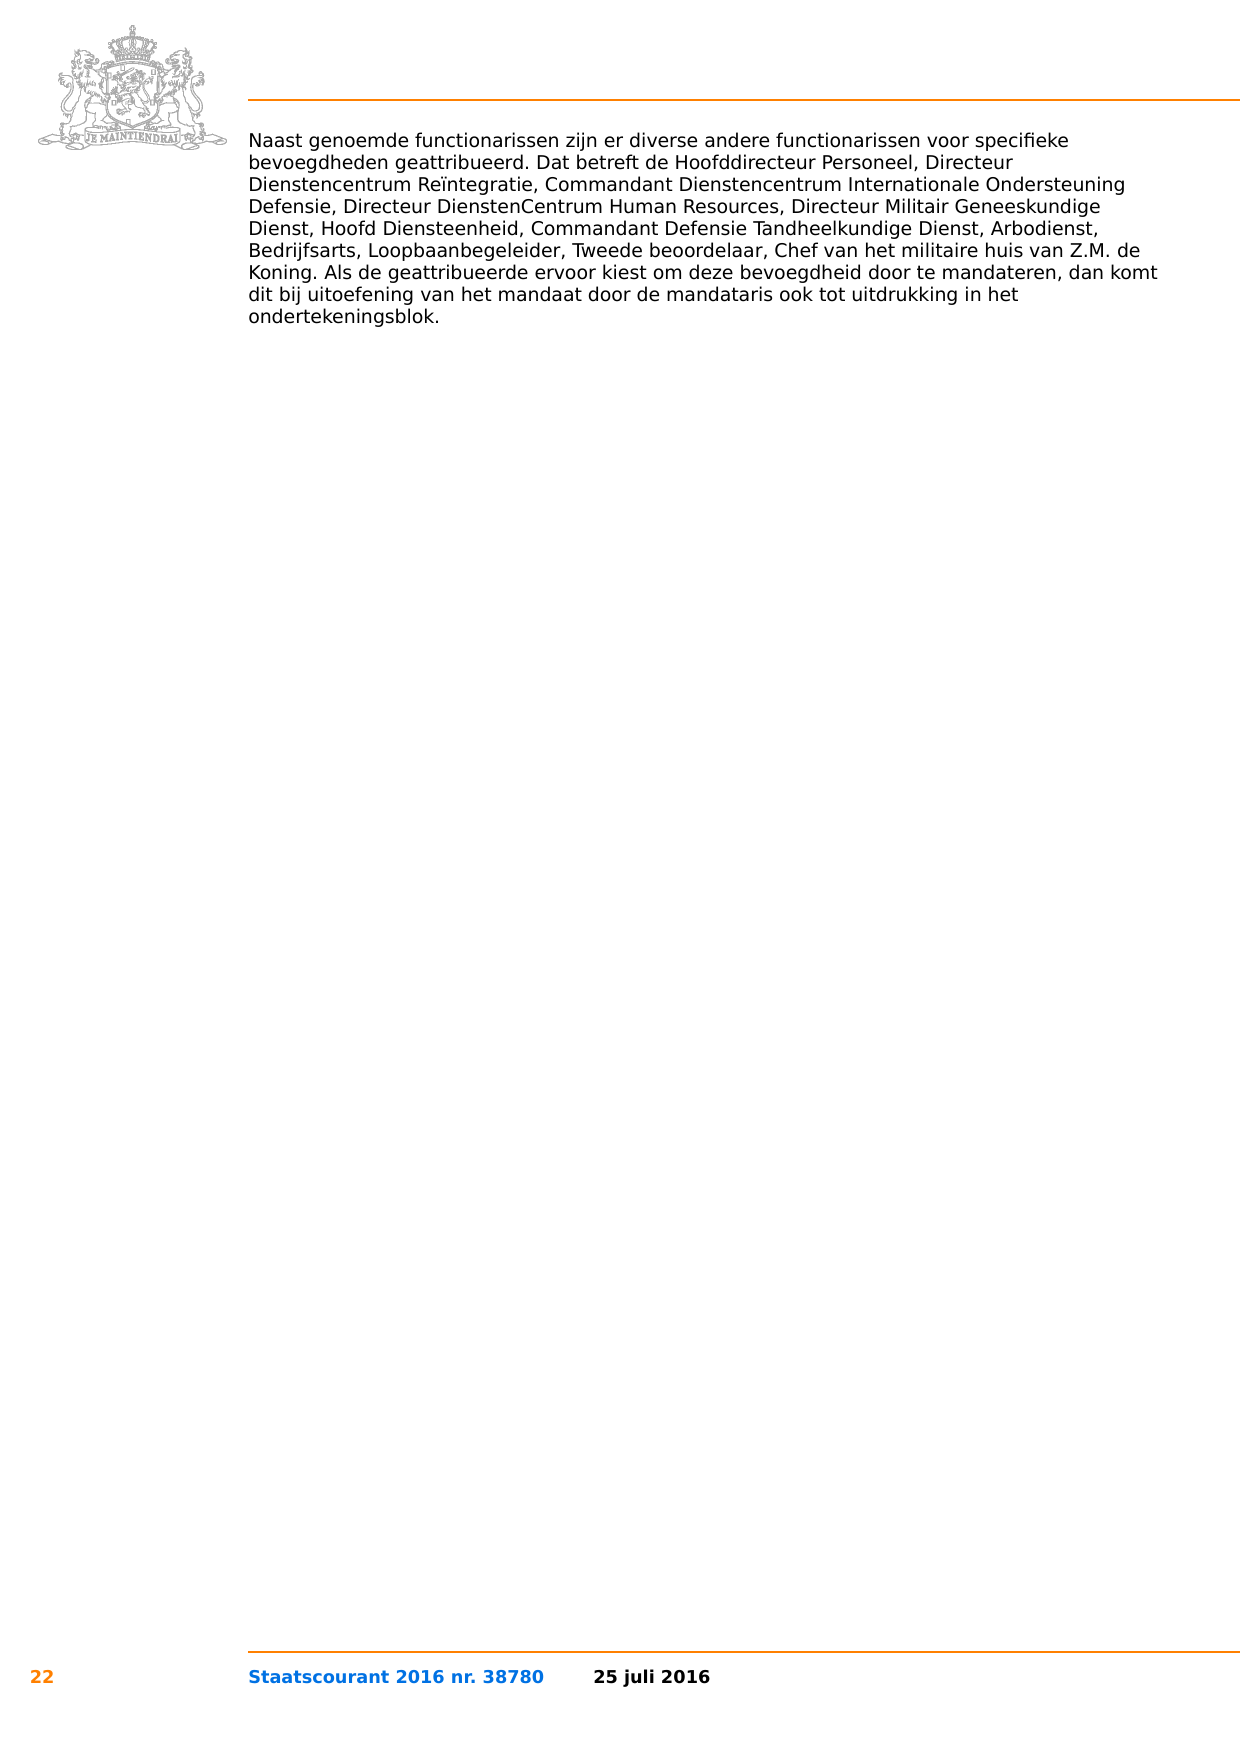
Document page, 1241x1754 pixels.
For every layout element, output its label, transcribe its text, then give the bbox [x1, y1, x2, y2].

text Naast genoemde functionarissen zijn er diverse andere functionarissen voor specifieke bevoegdheden geattribueerd. Dat betreft de Hoofddirecteur Personeel, Directeur Dienstencentrum Reïntegratie, Commandant Dienstencentrum Internationale Ondersteuning Defensie, Directeur DienstenCentrum Human Resources, Directeur Militair Geneeskundige Dienst, Hoofd Diensteenheid, Commandant Defensie Tandheelkundige Dienst, Arbodienst, Bedrijfsarts, Loopbaanbegeleider, Tweede beoordelaar, Chef van het militaire huis van Z.M. de Koning. Als de geattribueerde ervoor kiest om deze bevoegdheid door te mandateren, dan komt dit bij uitoefening van het mandaat door de mandataris ook tot uitdrukking in het ondertekeningsblok. [248, 130, 1163, 328]
picture [38, 25, 227, 150]
